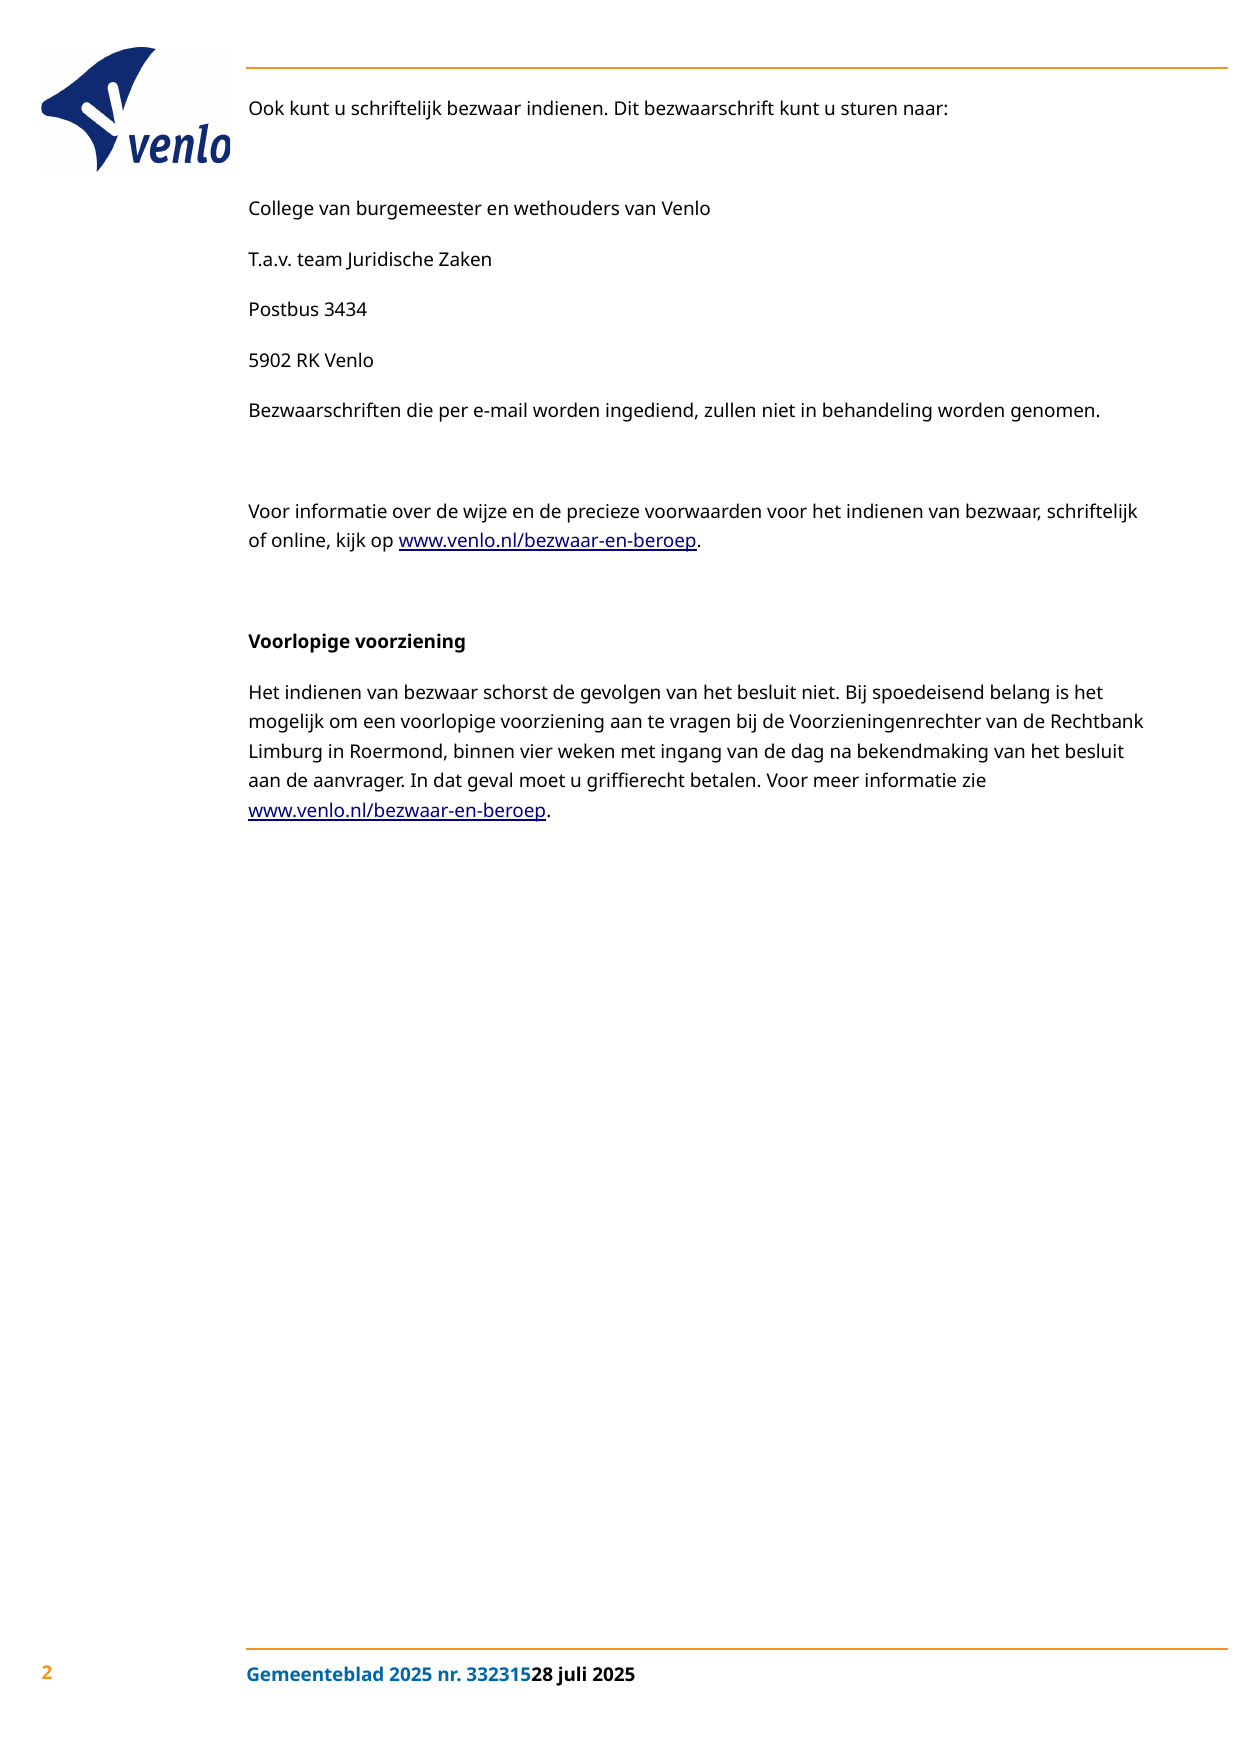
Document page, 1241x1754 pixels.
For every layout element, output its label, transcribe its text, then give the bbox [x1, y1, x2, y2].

text Ook kunt u schriftelijk bezwaar indienen. Dit bezwaarschrift kunt u sturen naar: [248, 95, 1152, 121]
text T.a.v. team Juridische Zaken [248, 246, 1152, 272]
text 5902 RK Venlo [248, 347, 1152, 373]
text Postbus 3434 [248, 296, 1152, 322]
text Bezwaarschriften die per e-mail worden ingediend, zullen niet in behandeling worden genomen. [248, 397, 1152, 423]
text Voorlopige voorziening [248, 628, 1152, 654]
text Voor informatie over de wijze en de precieze voorwaarden voor het indienen van bezwaar, schriftelijk of online, kijk op www.venlo.nl/bezwaar-en-beroep. [248, 498, 1152, 553]
text College van burgemeester en wethouders van Venlo [248, 196, 1152, 221]
text Het indienen van bezwaar schorst de gevolgen van het besluit niet. Bij spoedeisend belang is het mogelijk om een voorlopige voorziening aan te vragen bij de Voorzieningenrechter van de Rechtbank Limburg in Roermond, binnen vier weken met ingang van de dag na bekendmaking van het besluit aan de aanvrager. In dat geval moet u griffierecht betalen. Voor meer informatie zie www.venlo.nl/bezwaar-en-beroep. [248, 679, 1152, 823]
picture [41, 47, 231, 172]
